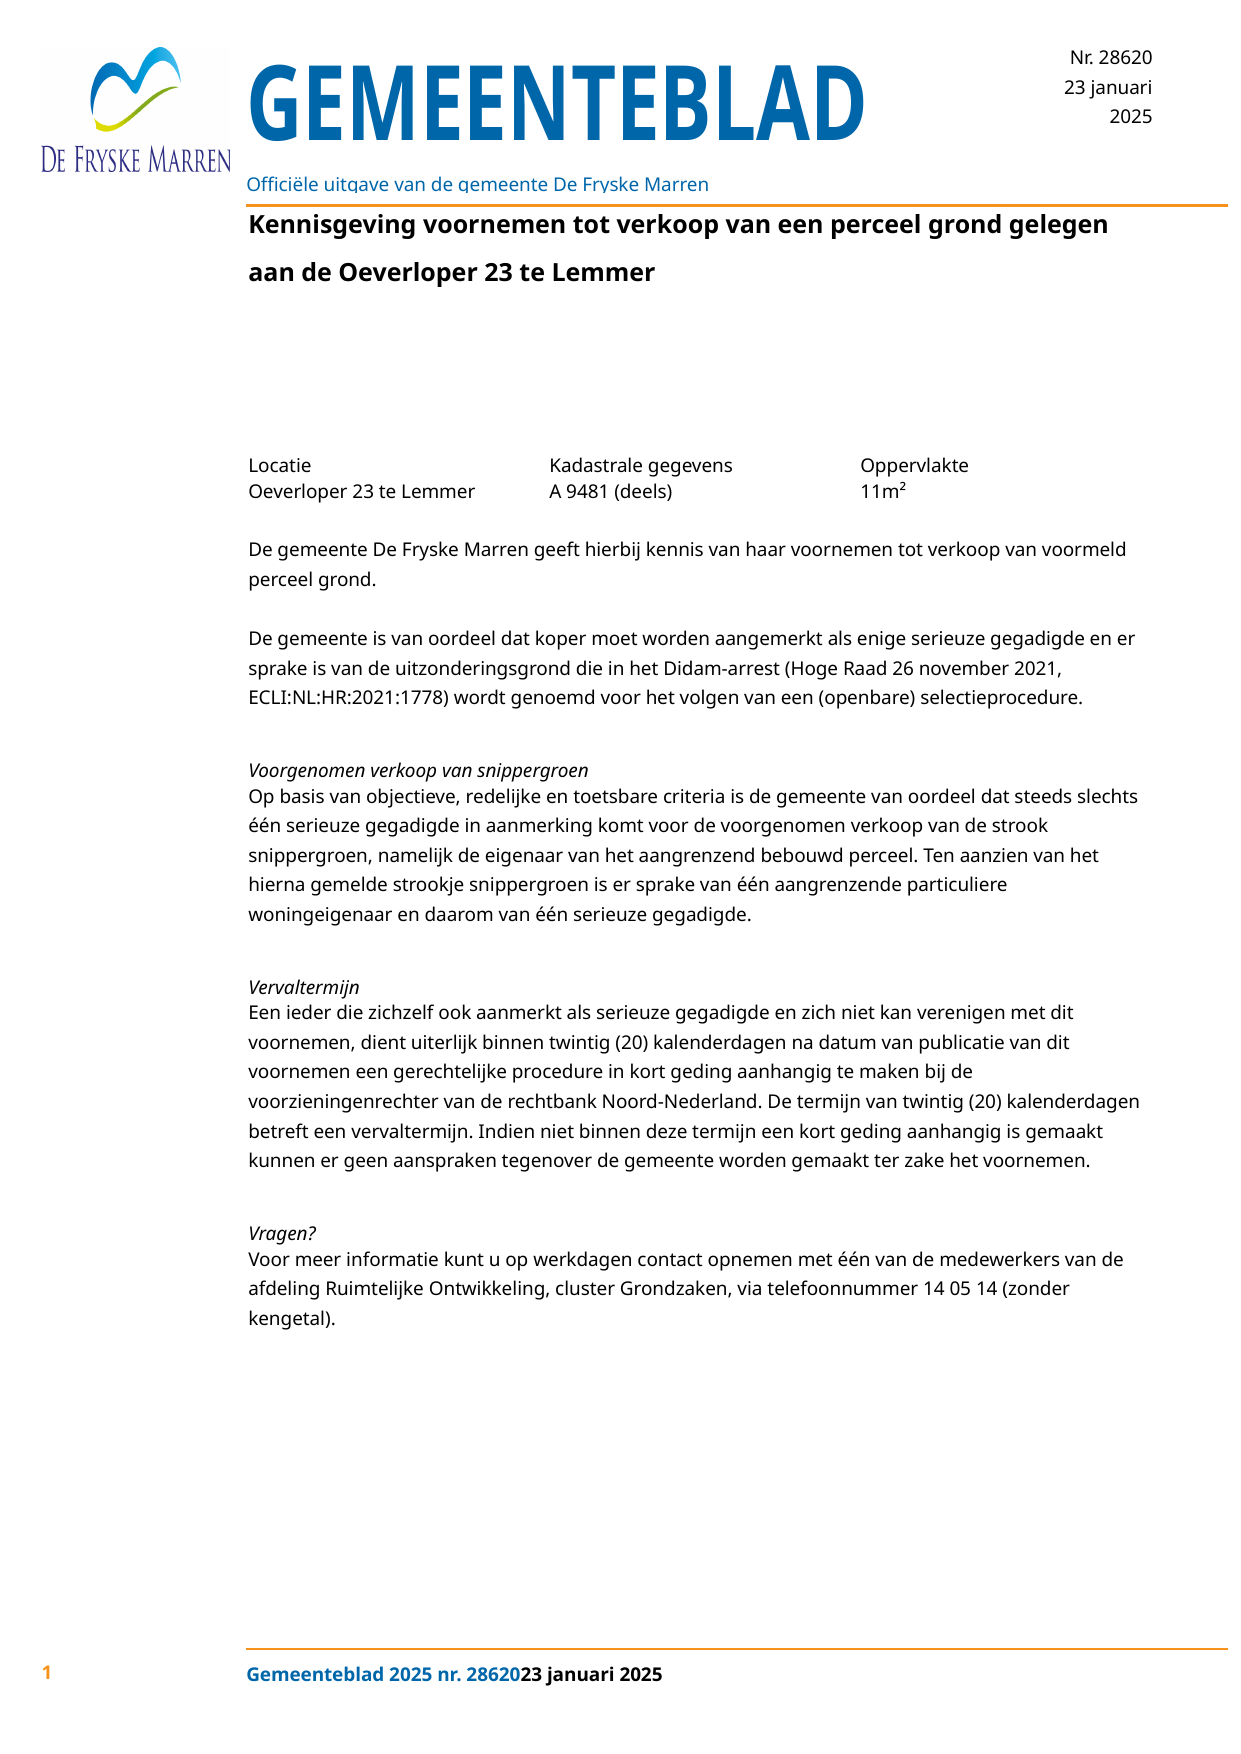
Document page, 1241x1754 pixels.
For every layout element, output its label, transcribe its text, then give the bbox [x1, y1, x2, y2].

text Voor meer informatie kunt u op werkdagen contact opnemen met één van de medewerkers van de [248, 1246, 1152, 1272]
text Op basis van objectieve, redelijke en toetsbare criteria is de gemeente van oordeel dat steeds slechts één serieuze gegadigde in aanmerking komt voor de voorgenomen verkoop van de strook snippergroen, namelijk de eigenaar van het aangrenzend bebouwd perceel. Ten aanzien van het hierna gemelde strookje snippergroen is er sprake van één aangrenzende particuliere woningeigenaar en daarom van één serieuze gegadigde. [248, 783, 1152, 927]
text De gemeente is van oordeel dat koper moet worden aangemerkt als enige serieuze gegadigde en er sprake is van de uitzonderingsgrond die in het Didam-arrest (Hoge Raad 26 november 2021, ECLI:NL:HR:2021:1778) wordt genoemd voor het volgen van een (openbare) selectieprocedure. [248, 625, 1152, 710]
text Voorgenomen verkoop van snippergroen [248, 757, 1152, 783]
table_cell Oeverloper 23 te Lemmer [248, 478, 549, 504]
table_header Kadastrale gegevens [549, 452, 860, 478]
text Een ieder die zichzelf ook aanmerkt als serieuze gegadigde en zich niet kan verenigen met dit voornemen, dient uiterlijk binnen twintig (20) kalenderdagen na datum van publicatie van dit voornemen een gerechtelijke procedure in kort geding aanhangig te maken bij de voorzieningenrechter van de rechtbank Noord-Nederland. De termijn van twintig (20) kalenderdagen betreft een vervaltermijn. Indien niet binnen deze termijn een kort geding aanhangig is gemaakt kunnen er geen aanspraken tegenover de gemeente worden gemaakt ter zake het voornemen. [248, 999, 1152, 1173]
table_header Locatie [248, 452, 549, 478]
text Vragen? [248, 1220, 1152, 1246]
text afdeling Ruimtelijke Ontwikkeling, cluster Grondzaken, via telefoonnummer 14 05 14 (zonder kengetal). [248, 1276, 1152, 1331]
table_cell 11m² [860, 478, 1152, 504]
picture [41, 47, 231, 172]
table_header Oppervlakte [860, 452, 1152, 478]
text De gemeente De Fryske Marren geeft hierbij kennis van haar voornemen tot verkoop van voormeld perceel grond. [248, 536, 1152, 592]
text Vervaltermijn [248, 974, 1152, 999]
table_cell A 9481 (deels) [549, 478, 860, 504]
text Kennisgeving voornemen tot verkoop van een perceel grond gelegen aan de Oeverloper 23 te Lemmer [248, 207, 1152, 288]
